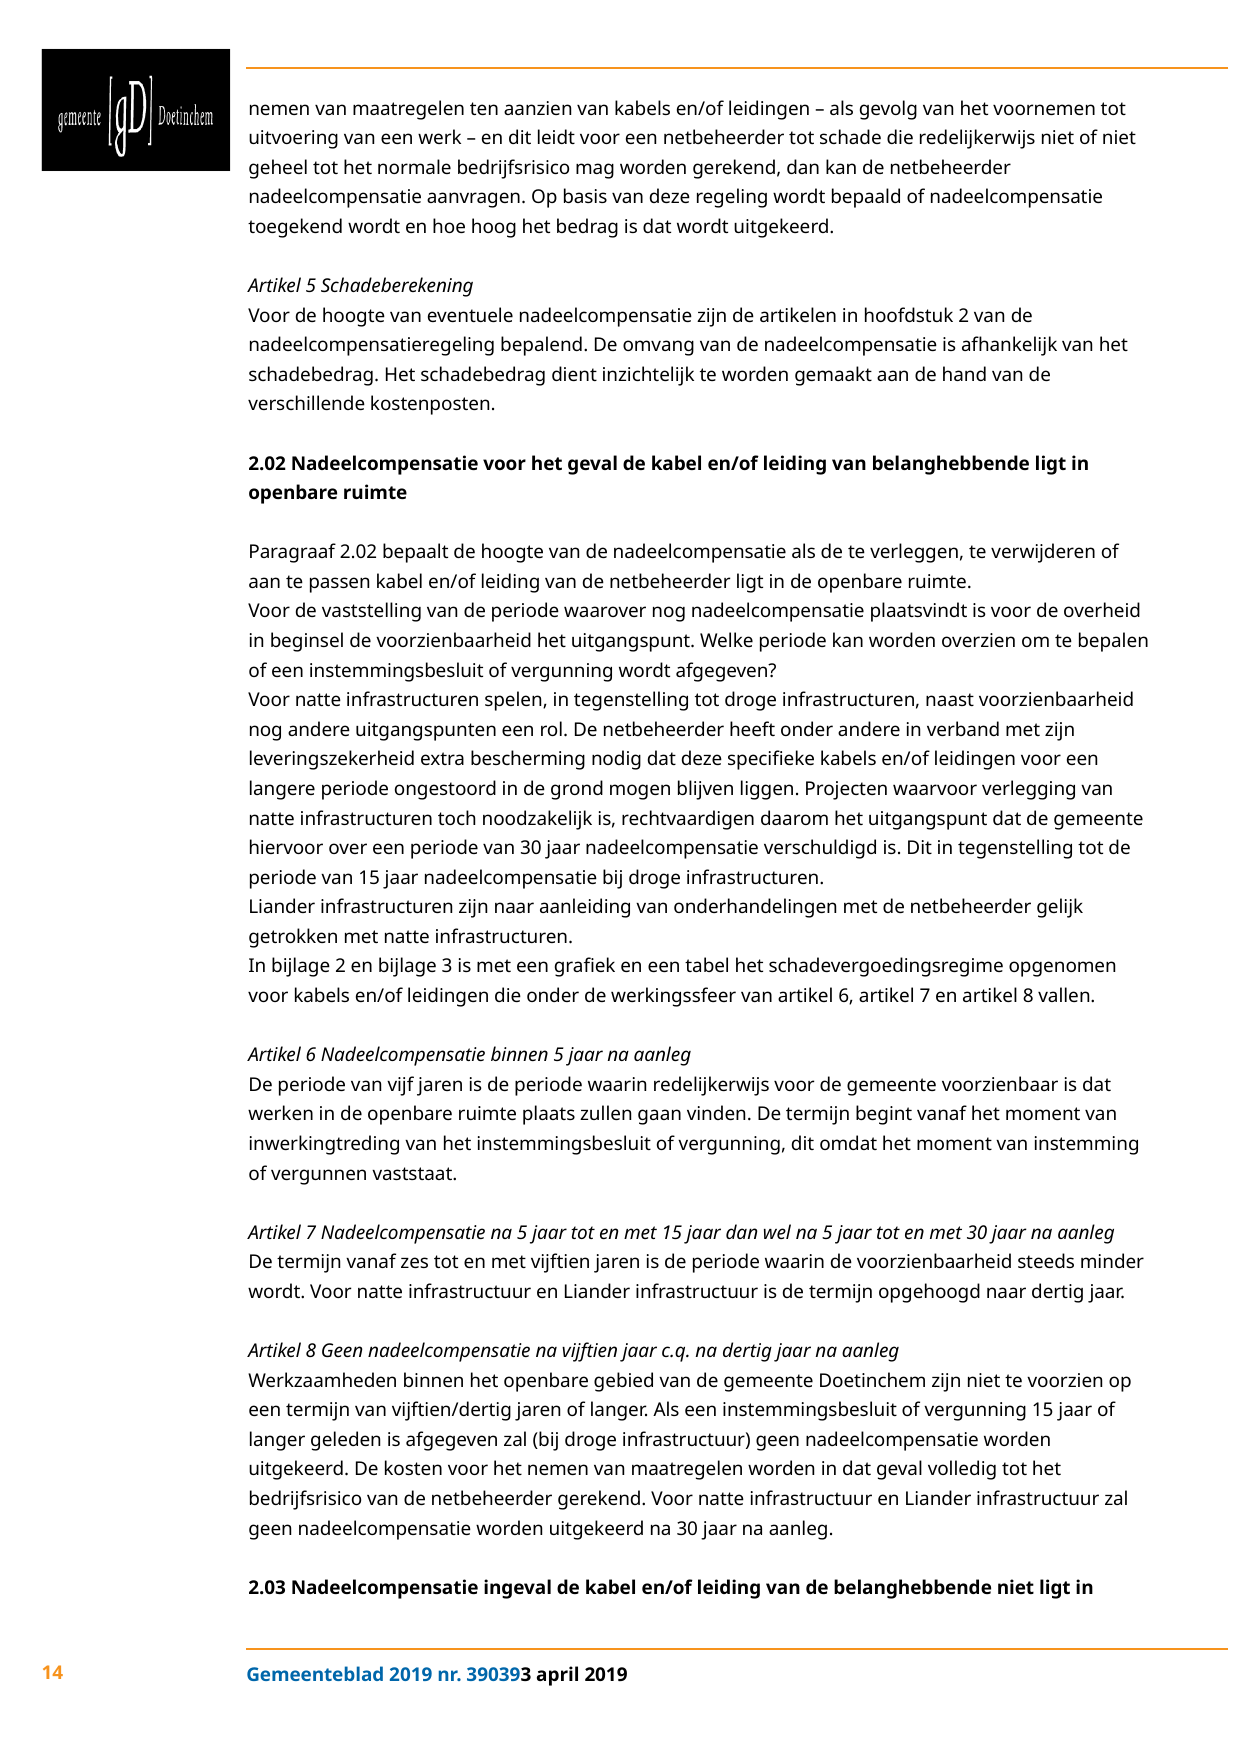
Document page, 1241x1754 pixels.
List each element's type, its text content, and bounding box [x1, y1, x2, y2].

text Voor natte infrastructuren spelen, in tegenstelling tot droge infrastructuren, naast voorzienbaarheid nog andere uitgangspunten een rol. De netbeheerder heeft onder andere in verband met zijn leveringszekerheid extra bescherming nodig dat deze specifieke kabels en/of leidingen voor een langere periode ongestoord in de grond mogen blijven liggen. Projecten waarvoor verlegging van natte infrastructuren toch noodzakelijk is, rechtvaardigen daarom het uitgangspunt dat de gemeente hiervoor over een periode van 30 jaar nadeelcompensatie verschuldigd is. Dit in tegenstelling tot de periode van 15 jaar nadeelcompensatie bij droge infrastructuren. [248, 686, 1152, 890]
text Artikel 8 Geen nadeelcompensatie na vijftien jaar c.q. na dertig jaar na aanleg [248, 1337, 1152, 1363]
text Artikel 6 Nadeelcompensatie binnen 5 jaar na aanleg [248, 1041, 1152, 1067]
text nemen van maatregelen ten aanzien van kabels en/of leidingen – als gevolg van het voornemen tot uitvoering van een werk – en dit leidt voor een netbeheerder tot schade die redelijkerwijs niet of niet geheel tot het normale bedrijfsrisico mag worden gerekend, dan kan de netbeheerder nadeelcompensatie aanvragen. Op basis van deze regeling wordt bepaald of nadeelcompensatie toegekend wordt en hoe hoog het bedrag is dat wordt uitgekeerd. [248, 95, 1152, 239]
text In bijlage 2 en bijlage 3 is met een grafiek en een tabel het schadevergoedingsregime opgenomen voor kabels en/of leidingen die onder de werkingssfeer van artikel 6, artikel 7 en artikel 8 vallen. [248, 953, 1152, 1008]
text Voor de hoogte van eventuele nadeelcompensatie zijn de artikelen in hoofdstuk 2 van de nadeelcompensatieregeling bepalend. De omvang van de nadeelcompensatie is afhankelijk van het schadebedrag. Het schadebedrag dient inzichtelijk te worden gemaakt aan de hand van de verschillende kostenposten. [248, 302, 1152, 416]
text Artikel 5 Schadeberekening [248, 272, 1152, 298]
text Artikel 7 Nadeelcompensatie na 5 jaar tot en met 15 jaar dan wel na 5 jaar tot en met 30 jaar na aanleg [248, 1219, 1152, 1245]
text 2.03 Nadeelcompensatie ingeval de kabel en/of leiding van de belanghebbende niet ligt in [248, 1574, 1152, 1600]
text Voor de vaststelling van de periode waarover nog nadeelcompensatie plaatsvindt is voor de overheid in beginsel de voorzienbaarheid het uitgangspunt. Welke periode kan worden overzien om te bepalen of een instemmingsbesluit of vergunning wordt afgegeven? [248, 598, 1152, 683]
text De termijn vanaf zes tot en met vijftien jaren is de periode waarin de voorzienbaarheid steeds minder wordt. Voor natte infrastructuur en Liander infrastructuur is de termijn opgehoogd naar dertig jaar. [248, 1248, 1152, 1304]
text Werkzaamheden binnen het openbare gebied van de gemeente Doetinchem zijn niet te voorzien op een termijn van vijftien/dertig jaren of langer. Als een instemmingsbesluit of vergunning 15 jaar of langer geleden is afgegeven zal (bij droge infrastructuur) geen nadeelcompensatie worden uitgekeerd. De kosten voor het nemen van maatregelen worden in dat geval volledig tot het bedrijfsrisico van de netbeheerder gerekend. Voor natte infrastructuur en Liander infrastructuur zal geen nadeelcompensatie worden uitgekeerd na 30 jaar na aanleg. [248, 1367, 1152, 1541]
text Paragraaf 2.02 bepaalt de hoogte van de nadeelcompensatie als de te verleggen, te verwijderen of aan te passen kabel en/of leiding van de netbeheerder ligt in de openbare ruimte. [248, 538, 1152, 594]
text Liander infrastructuren zijn naar aanleiding van onderhandelingen met de netbeheerder gelijk getrokken met natte infrastructuren. [248, 893, 1152, 949]
text De periode van vijf jaren is de periode waarin redelijkerwijs voor de gemeente voorzienbaar is dat werken in de openbare ruimte plaats zullen gaan vinden. De termijn begint vanaf het moment van inwerkingtreding van het instemmingsbesluit of vergunning, dit omdat het moment van instemming of vergunnen vaststaat. [248, 1071, 1152, 1186]
picture [41, 47, 231, 172]
text 2.02 Nadeelcompensatie voor het geval de kabel en/of leiding van belanghebbende ligt in openbare ruimte [248, 450, 1152, 505]
